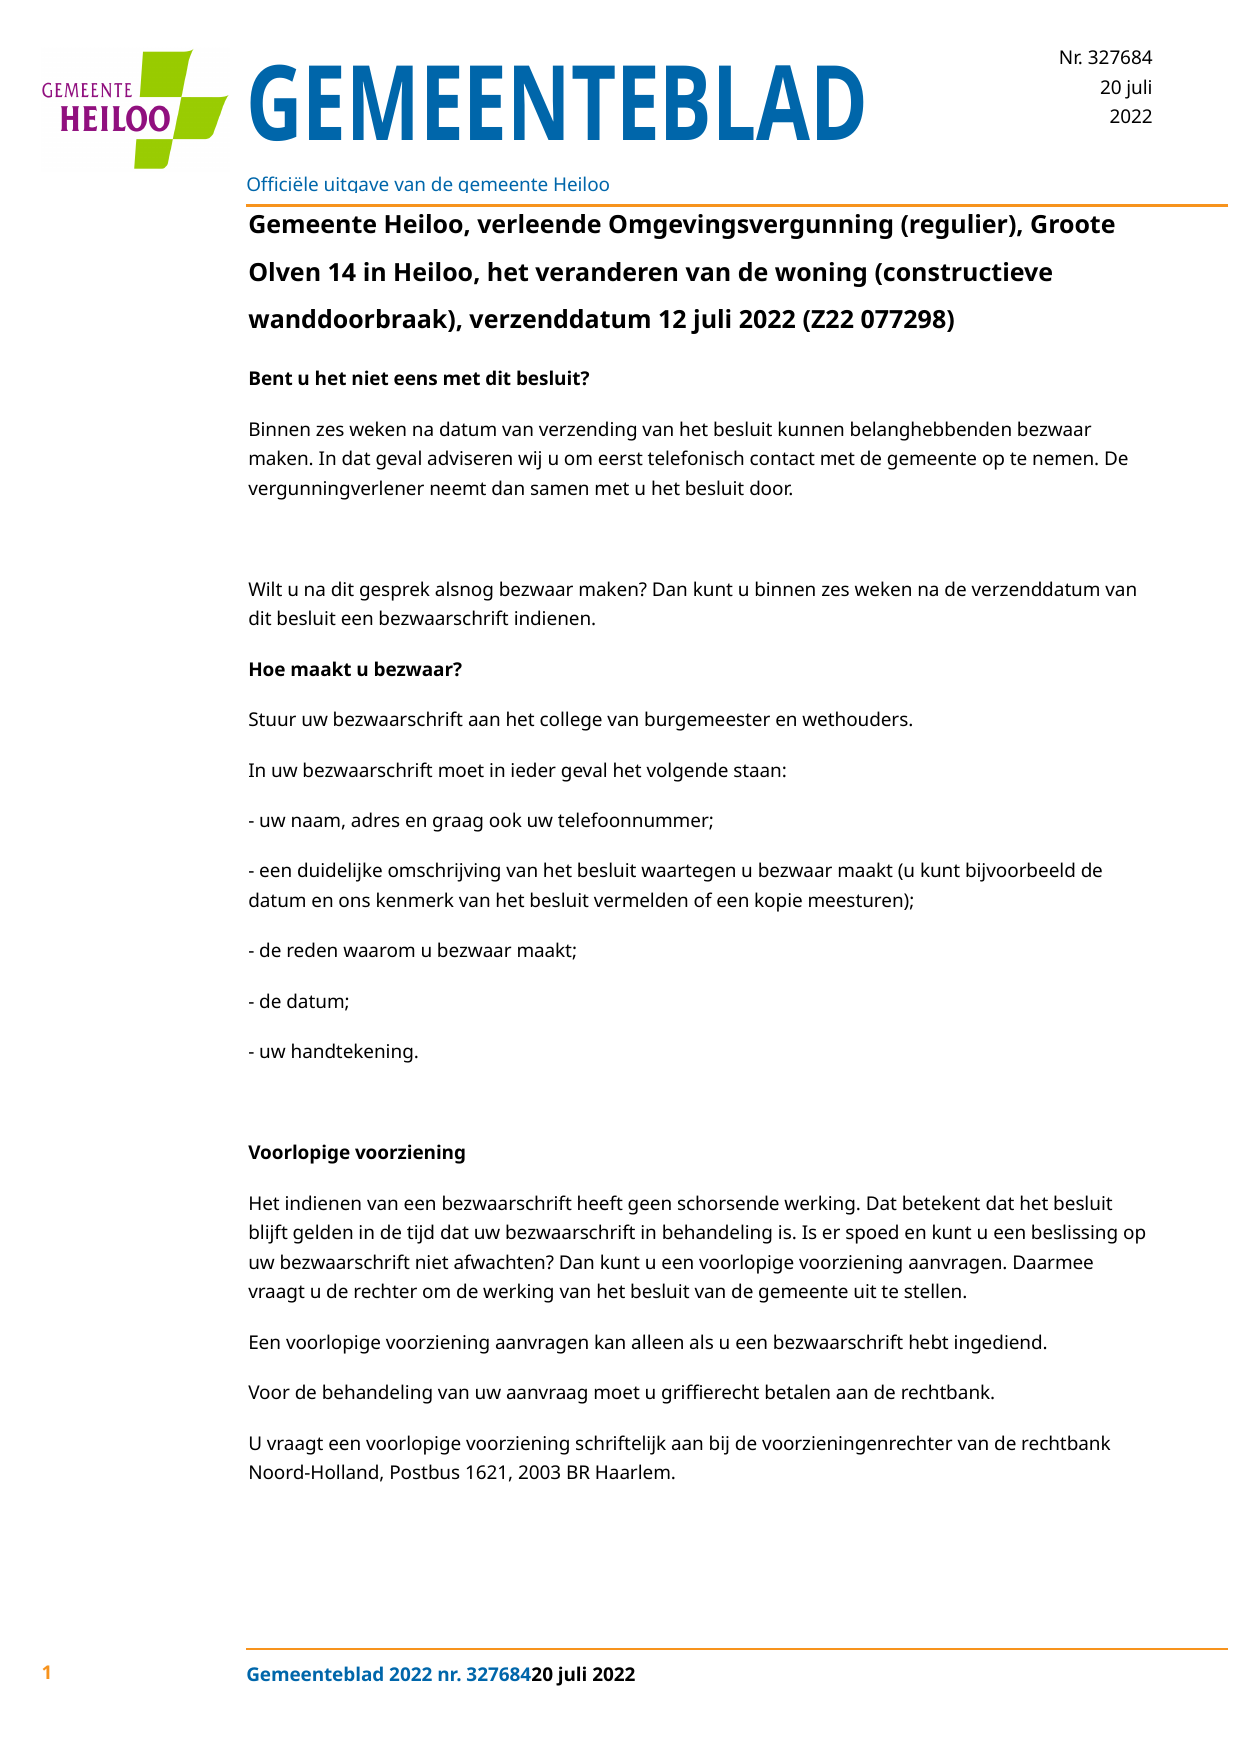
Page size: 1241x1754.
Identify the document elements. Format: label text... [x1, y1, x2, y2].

text Hoe maakt u bezwaar? [248, 656, 1152, 682]
text - uw naam, adres en graag ook uw telefoonnummer; [248, 807, 1152, 833]
text Voor de behandeling van uw aanvraag moet u griffierecht betalen aan de rechtbank. [248, 1379, 1152, 1405]
text - uw handtekening. [248, 1038, 1152, 1064]
text Stuur uw bezwaarschrift aan het college van burgemeester en wethouders. [248, 706, 1152, 732]
text Bent u het niet eens met dit besluit? [248, 366, 1152, 391]
text U vraagt een voorlopige voorziening schriftelijk aan bij de voorzieningenrechter van de rechtbank Noord-Holland, Postbus 1621, 2003 BR Haarlem. [248, 1430, 1152, 1485]
text - de datum; [248, 988, 1152, 1014]
text Binnen zes weken na datum van verzending van het besluit kunnen belanghebbenden bezwaar maken. In dat geval adviseren wij u om eerst telefonisch contact met de gemeente op te nemen. De vergunningverlener neemt dan samen met u het besluit door. [248, 416, 1152, 501]
text Een voorlopige voorziening aanvragen kan alleen als u een bezwaarschrift hebt ingediend. [248, 1329, 1152, 1354]
text Voorlopige voorziening [248, 1139, 1152, 1165]
text - de reden waarom u bezwaar maakt; [248, 938, 1152, 963]
text Wilt u na dit gesprek alsnog bezwaar maken? Dan kunt u binnen zes weken na de verzenddatum van dit besluit een bezwaarschrift indienen. [248, 576, 1152, 631]
text Gemeente Heiloo, verleende Omgevingsvergunning (regulier), Groote Olven 14 in Heiloo, het veranderen van de woning (constructieve wanddoorbraak), verzenddatum 12 juli 2022 (Z22 077298) [248, 207, 1152, 336]
picture [41, 47, 231, 172]
text - een duidelijke omschrijving van het besluit waartegen u bezwaar maakt (u kunt bijvoorbeeld de datum en ons kenmerk van het besluit vermelden of een kopie meesturen); [248, 858, 1152, 913]
text Het indienen van een bezwaarschrift heeft geen schorsende werking. Dat betekent dat het besluit blijft gelden in de tijd dat uw bezwaarschrift in behandeling is. Is er spoed en kunt u een beslissing op uw bezwaarschrift niet afwachten? Dan kunt u een voorlopige voorziening aanvragen. Daarmee vraagt u de rechter om de werking van het besluit van de gemeente uit te stellen. [248, 1190, 1152, 1304]
text In uw bezwaarschrift moet in ieder geval het volgende staan: [248, 757, 1152, 782]
